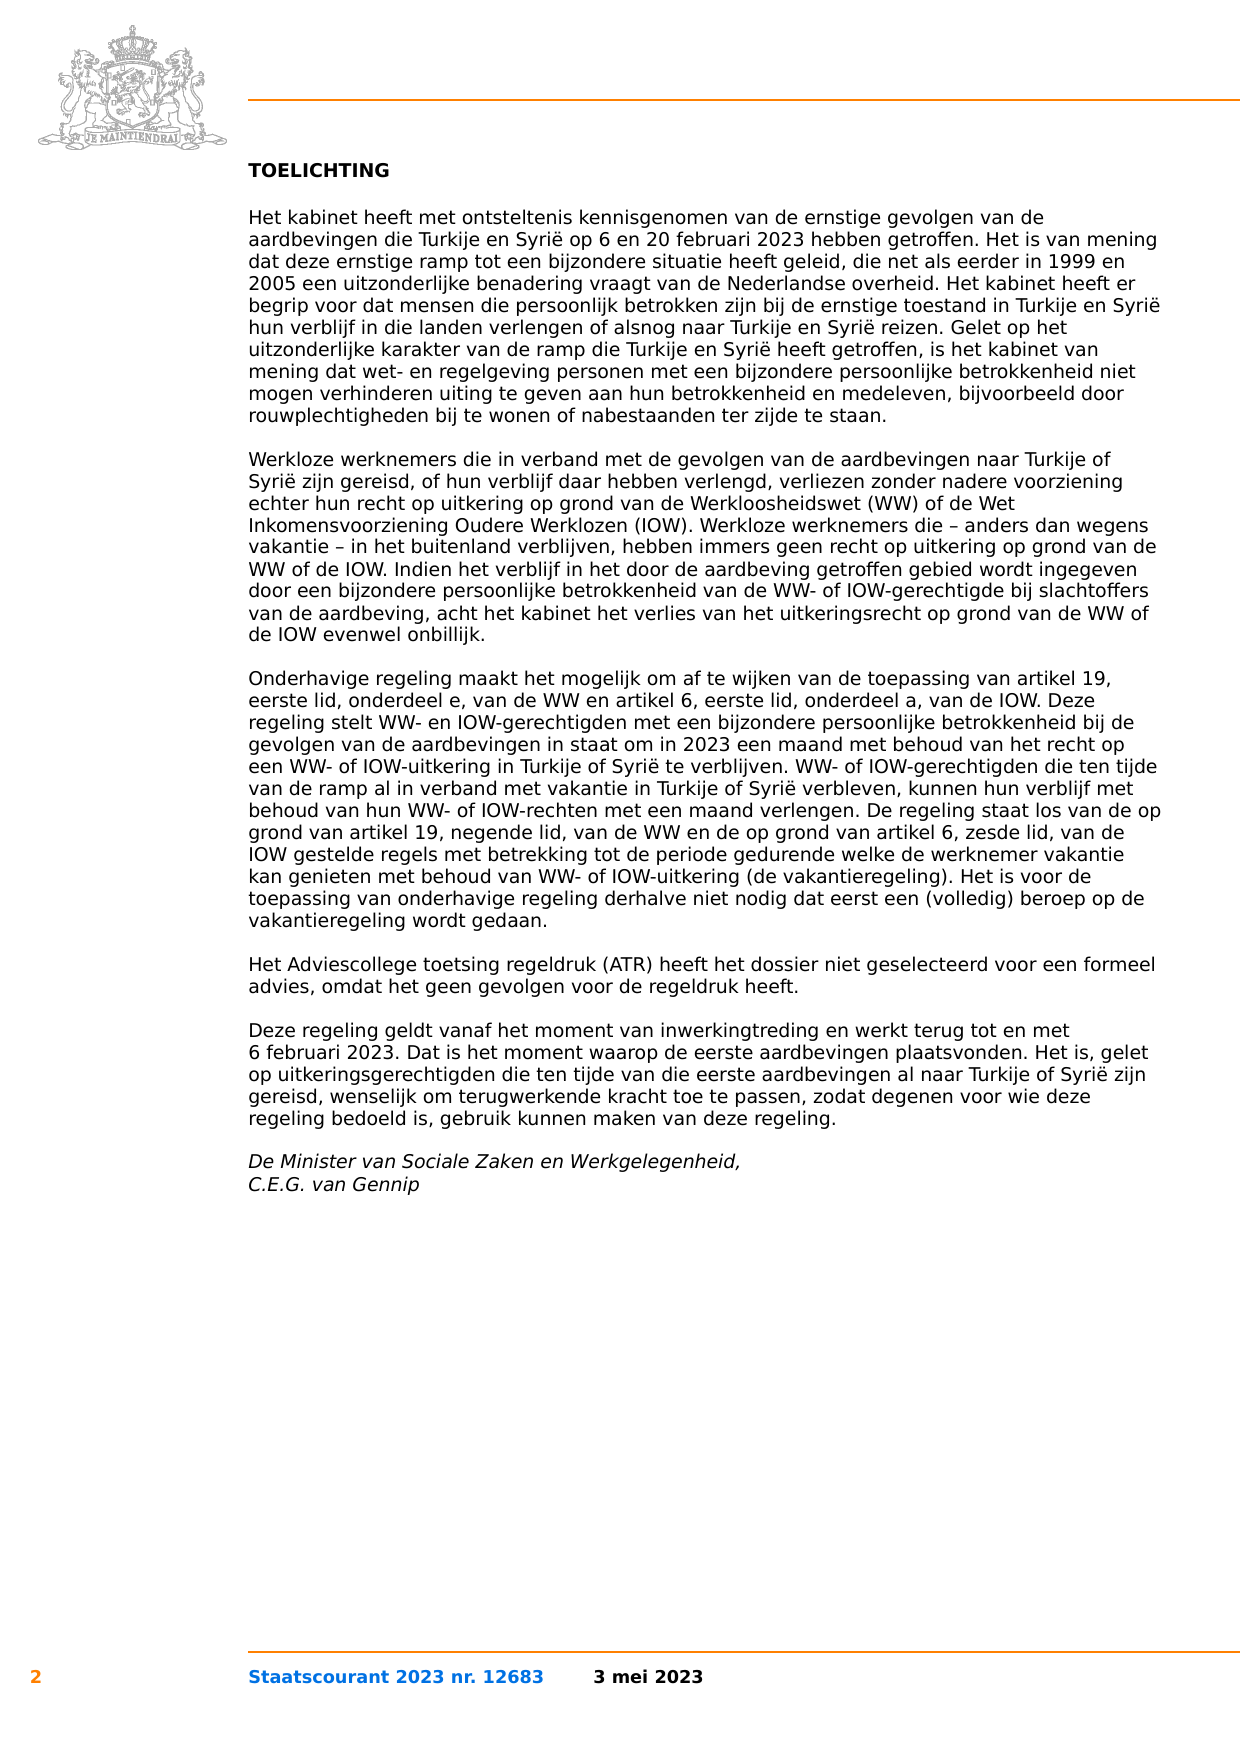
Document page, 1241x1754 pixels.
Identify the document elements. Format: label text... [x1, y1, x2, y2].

text De Minister van Sociale Zaken en Werkgelegenheid, C.E.G. van Gennip [248, 1151, 1163, 1195]
text Onderhavige regeling maakt het mogelijk om af te wijken van de toepassing van artikel 19, eerste lid, onderdeel e, van de WW en artikel 6, eerste lid, onderdeel a, van de IOW. Deze regeling stelt WW- en IOW-gerechtigden met een bijzondere persoonlijke betrokkenheid bij de gevolgen van de aardbevingen in staat om in 2023 een maand met behoud van het recht op een WW- of IOW-uitkering in Turkije of Syrië te verblijven. WW- of IOW-gerechtigden die ten tijde van de ramp al in verband met vakantie in Turkije of Syrië verbleven, kunnen hun verblijf met behoud van hun WW- of IOW-rechten met een maand verlengen. De regeling staat los van de op grond van artikel 19, negende lid, van de WW en de op grond van artikel 6, zesde lid, van de IOW gestelde regels met betrekking tot de periode gedurende welke de werknemer vakantie kan genieten met behoud van WW- of IOW-uitkering (de vakantieregeling). Het is voor de toepassing van onderhavige regeling derhalve niet nodig dat eerst een (volledig) beroep op de vakantieregeling wordt gedaan. [248, 668, 1163, 932]
text Deze regeling geldt vanaf het moment van inwerkingtreding en werkt terug tot en met 6 februari 2023. Dat is het moment waarop de eerste aardbevingen plaatsvonden. Het is, gelet op uitkeringsgerechtigden die ten tijde van die eerste aardbevingen al naar Turkije of Syrië zijn gereisd, wenselijk om terugwerkende kracht toe te passen, zodat degenen voor wie deze regeling bedoeld is, gebruik kunnen maken van deze regeling. [248, 1020, 1163, 1129]
text Het kabinet heeft met ontsteltenis kennisgenomen van de ernstige gevolgen van de aardbevingen die Turkije en Syrië op 6 en 20 februari 2023 hebben getroffen. Het is van mening dat deze ernstige ramp tot een bijzondere situatie heeft geleid, die net als eerder in 1999 en 2005 een uitzonderlijke benadering vraagt van de Nederlandse overheid. Het kabinet heeft er begrip voor dat mensen die persoonlijk betrokken zijn bij de ernstige toestand in Turkije en Syrië hun verblijf in die landen verlengen of alsnog naar Turkije en Syrië reizen. Gelet op het uitzonderlijke karakter van de ramp die Turkije en Syrië heeft getroffen, is het kabinet van mening dat wet- en regelgeving personen met een bijzondere persoonlijke betrokkenheid niet mogen verhinderen uiting te geven aan hun betrokkenheid en medeleven, bijvoorbeeld door rouwplechtigheden bij te wonen of nabestaanden ter zijde te staan. [248, 207, 1163, 427]
subtitle TOELICHTING [248, 160, 1163, 182]
picture [38, 25, 227, 150]
text Het Adviescollege toetsing regeldruk (ATR) heeft het dossier niet geselecteerd voor een formeel advies, omdat het geen gevolgen voor de regeldruk heeft. [248, 954, 1163, 998]
text Werkloze werknemers die in verband met de gevolgen van de aardbevingen naar Turkije of Syrië zijn gereisd, of hun verblijf daar hebben verlengd, verliezen zonder nadere voorziening echter hun recht op uitkering op grond van de Werkloosheidswet (WW) of de Wet Inkomensvoorziening Oudere Werklozen (IOW). Werkloze werknemers die – anders dan wegens vakantie – in het buitenland verblijven, hebben immers geen recht op uitkering op grond van de WW of de IOW. Indien het verblijf in het door de aardbeving getroffen gebied wordt ingegeven door een bijzondere persoonlijke betrokkenheid van de WW- of IOW-gerechtigde bij slachtoffers van de aardbeving, acht het kabinet het verlies van het uitkeringsrecht op grond van de WW of de IOW evenwel onbillijk. [248, 448, 1163, 646]
